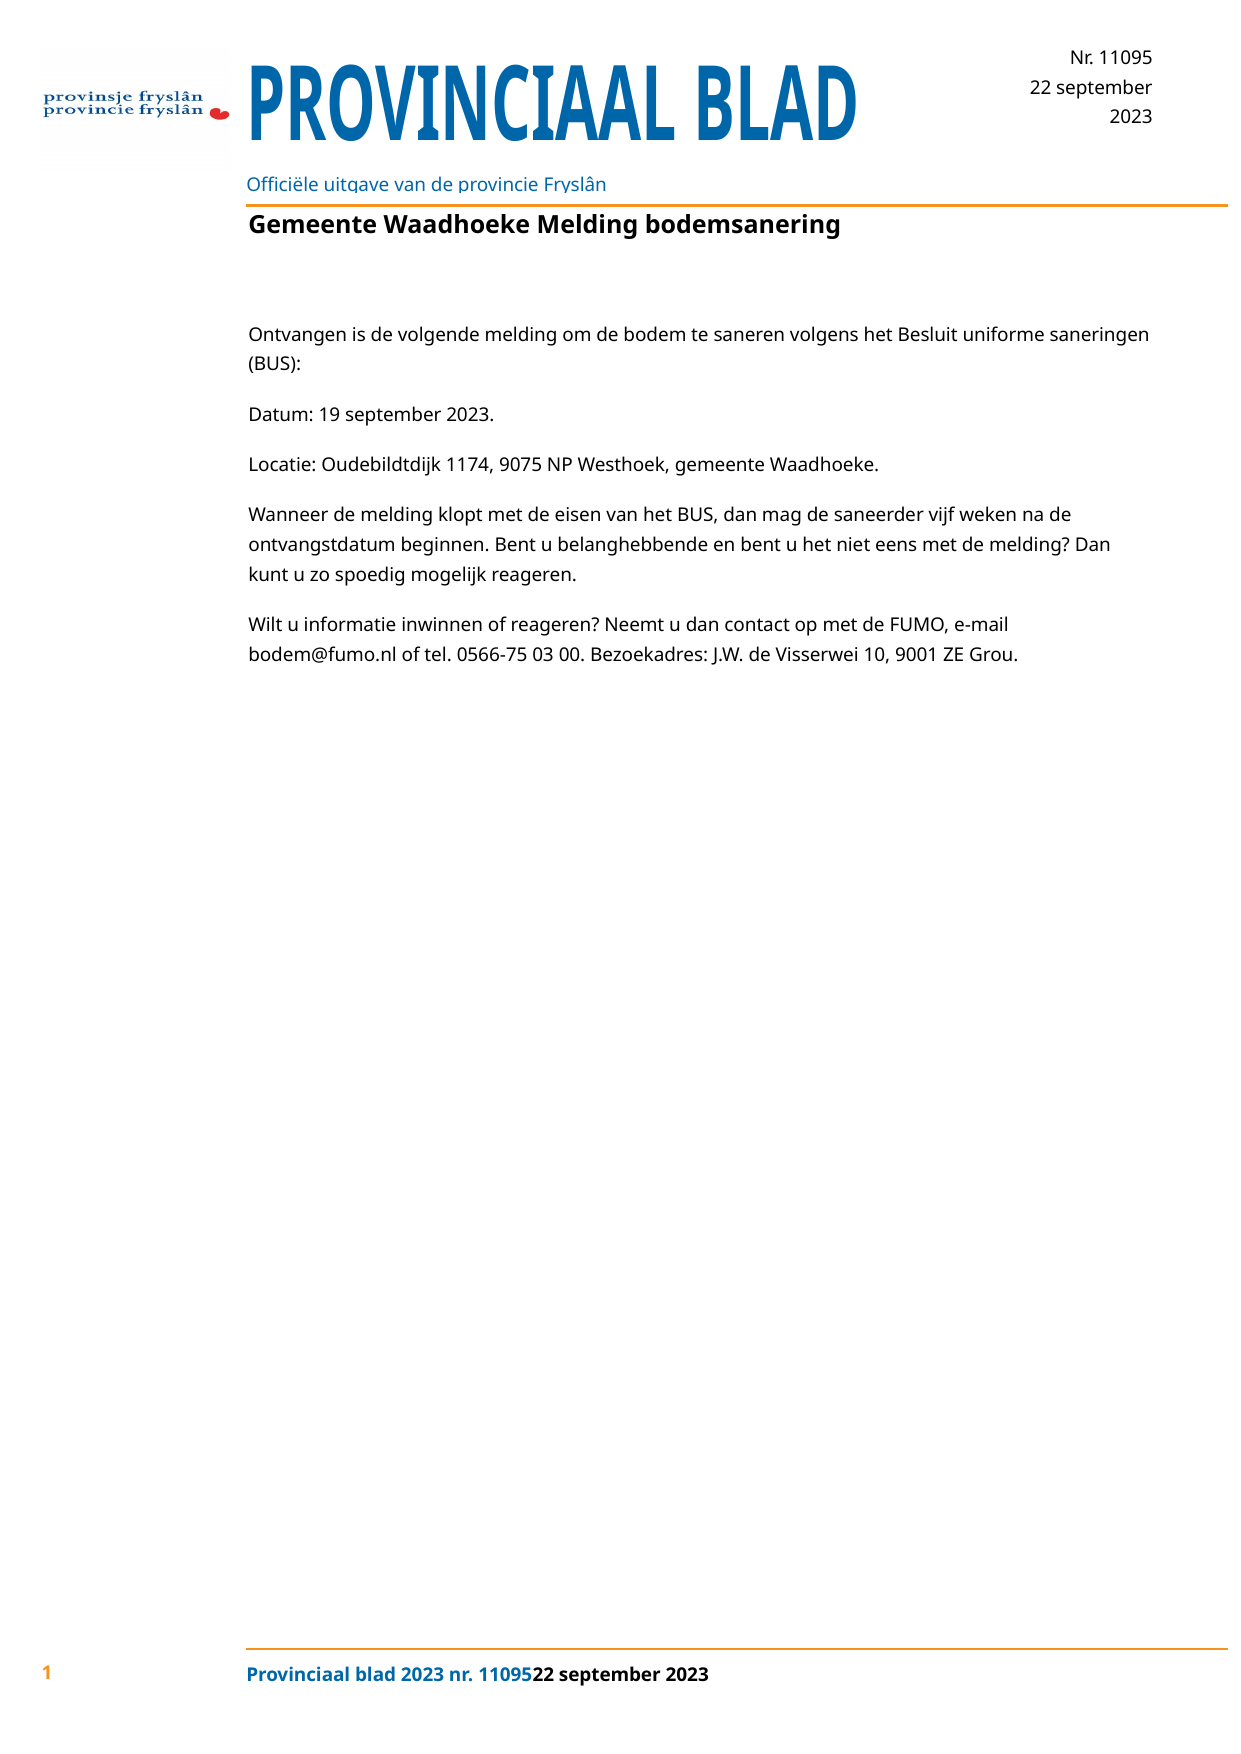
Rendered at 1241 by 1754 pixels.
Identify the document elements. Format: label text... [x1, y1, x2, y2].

text Gemeente Waadhoeke Melding bodemsanering [248, 207, 1152, 241]
text Datum: 19 september 2023. [248, 401, 1152, 426]
picture [41, 47, 231, 172]
text Wilt u informatie inwinnen of reageren? Neemt u dan contact op met de FUMO, e-mail bodem@fumo.nl of tel. 0566-75 03 00. Bezoekadres: J.W. de Visserwei 10, 9001 ZE Grou. [248, 611, 1152, 666]
text Ontvangen is de volgende melding om de bodem te saneren volgens het Besluit uniforme saneringen (BUS): [248, 321, 1152, 376]
text Wanneer de melding klopt met de eisen van het BUS, dan mag de saneerder vijf weken na de ontvangstdatum beginnen. Bent u belanghebbende en bent u het niet eens met de melding? Dan kunt u zo spoedig mogelijk reageren. [248, 502, 1152, 586]
text Locatie: Oudebildtdijk 1174, 9075 NP Westhoek, gemeente Waadhoeke. [248, 451, 1152, 477]
